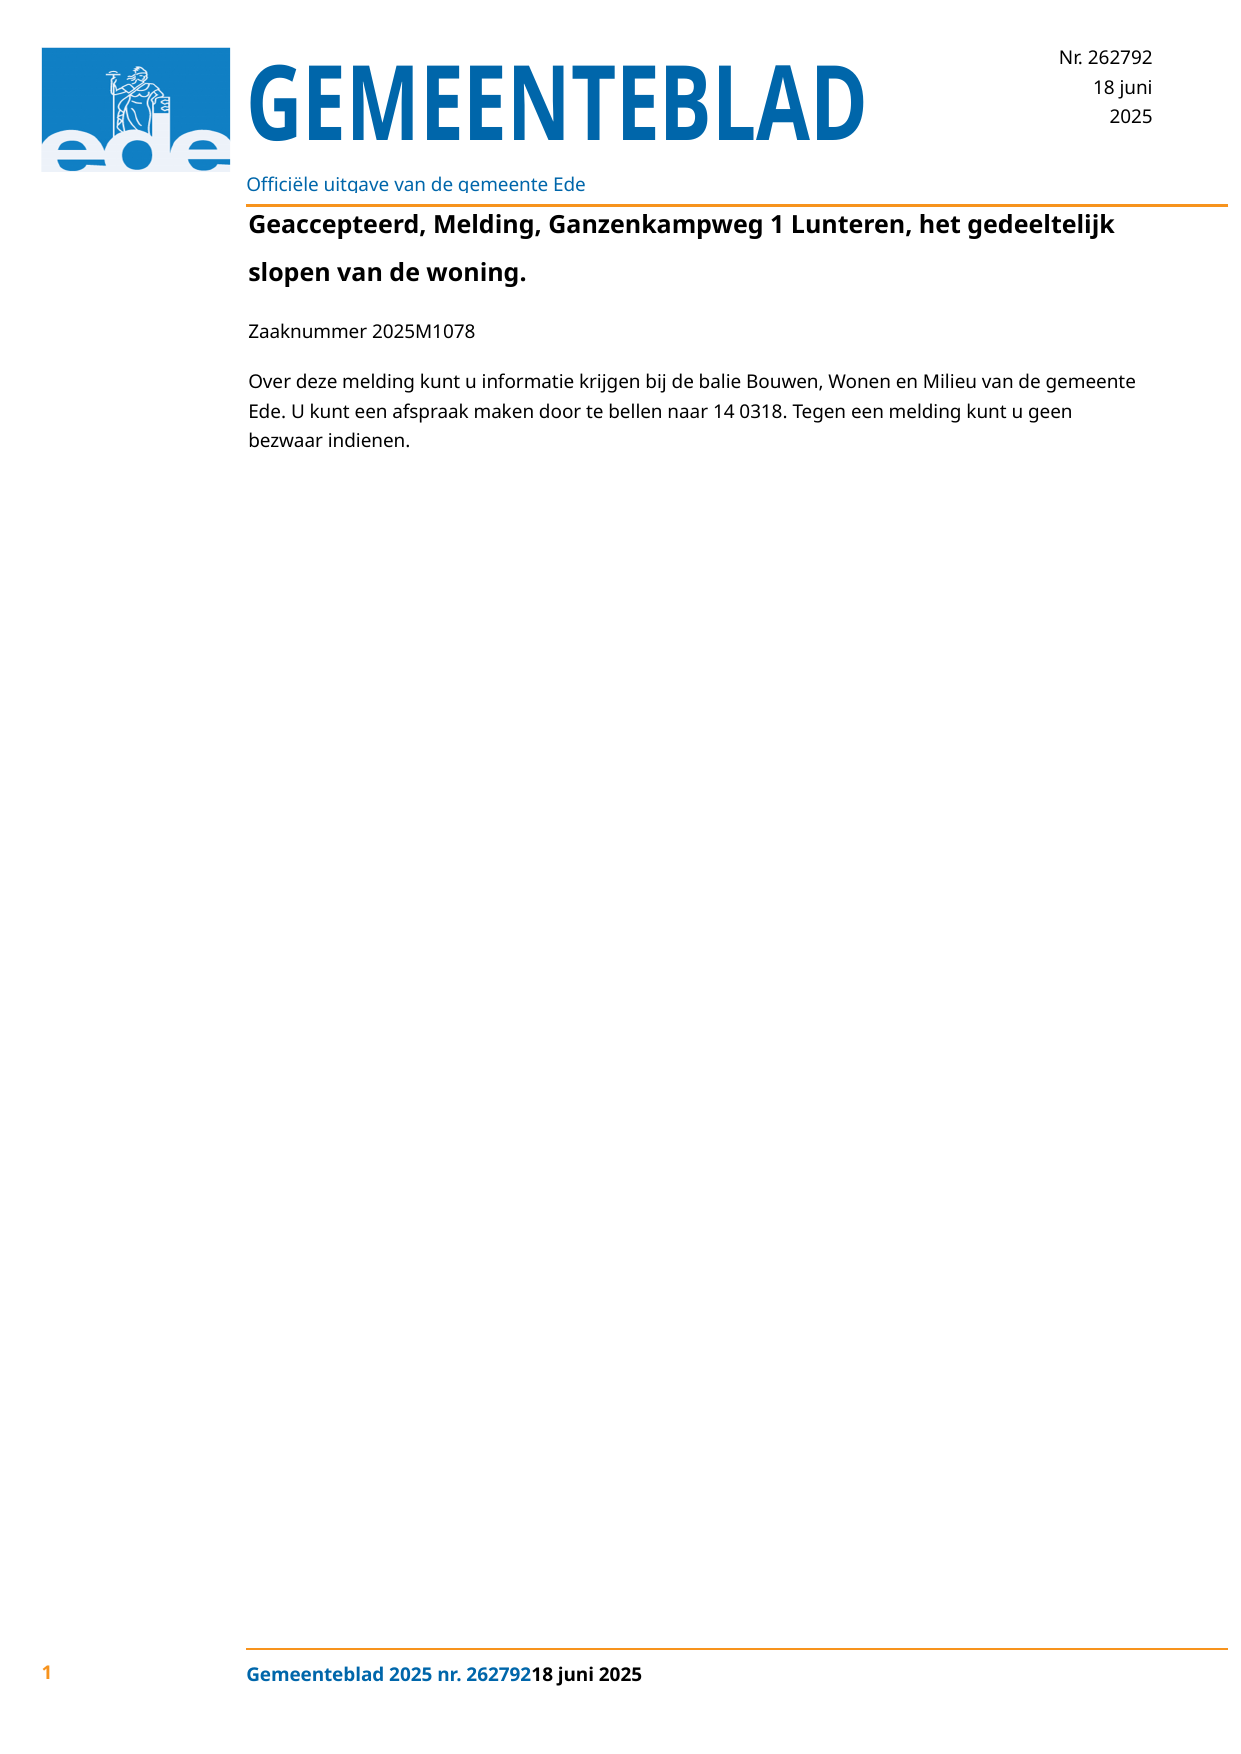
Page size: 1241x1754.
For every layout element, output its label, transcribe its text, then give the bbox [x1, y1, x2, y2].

picture [41, 47, 231, 172]
text Over deze melding kunt u informatie krijgen bij de balie Bouwen, Wonen en Milieu van de gemeente Ede. U kunt een afspraak maken door te bellen naar 14 0318. Tegen een melding kunt u geen bezwaar indienen. [248, 368, 1152, 453]
text Geaccepteerd, Melding, Ganzenkampweg 1 Lunteren, het gedeeltelijk slopen van de woning. [248, 207, 1152, 288]
text Zaaknummer 2025M1078 [248, 318, 1152, 344]
